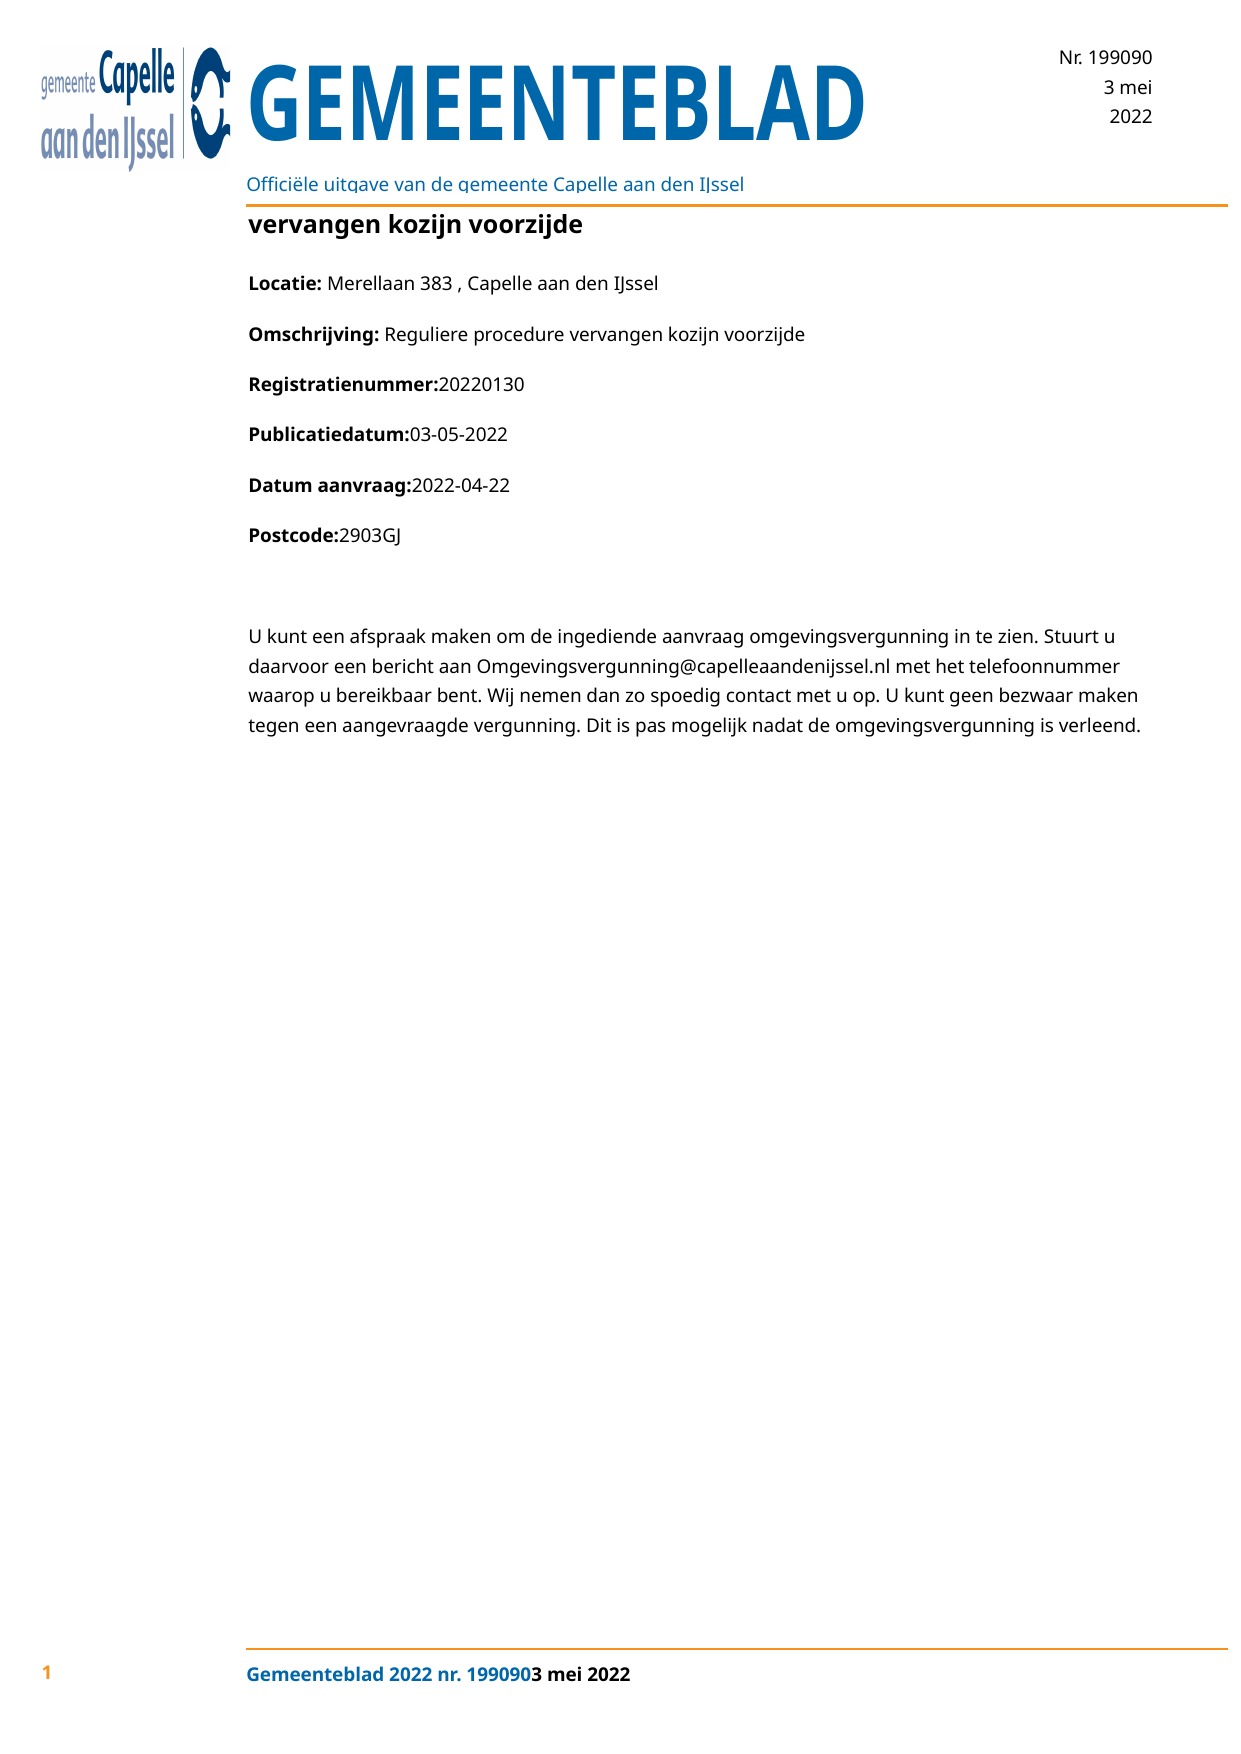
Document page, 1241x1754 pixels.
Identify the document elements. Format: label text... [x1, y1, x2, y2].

text Postcode:2903GJ [248, 522, 1152, 548]
text Omschrijving: Reguliere procedure vervangen kozijn voorzijde [248, 321, 1152, 346]
text Locatie: Merellaan 383 , Capelle aan den IJssel [248, 270, 1152, 296]
text Registratienummer:20220130 [248, 371, 1152, 397]
picture [41, 47, 231, 172]
text Datum aanvraag:2022-04-22 [248, 472, 1152, 498]
text Publicatiedatum:03-05-2022 [248, 422, 1152, 447]
text U kunt een afspraak maken om de ingediende aanvraag omgevingsvergunning in te zien. Stuurt u daarvoor een bericht aan Omgevingsvergunning@capelleaandenijssel.nl met het telefoonnummer waarop u bereikbaar bent. Wij nemen dan zo spoedig contact met u op. U kunt geen bezwaar maken tegen een aangevraagde vergunning. Dit is pas mogelijk nadat de omgevingsvergunning is verleend. [248, 623, 1152, 738]
text vervangen kozijn voorzijde [248, 207, 1152, 241]
